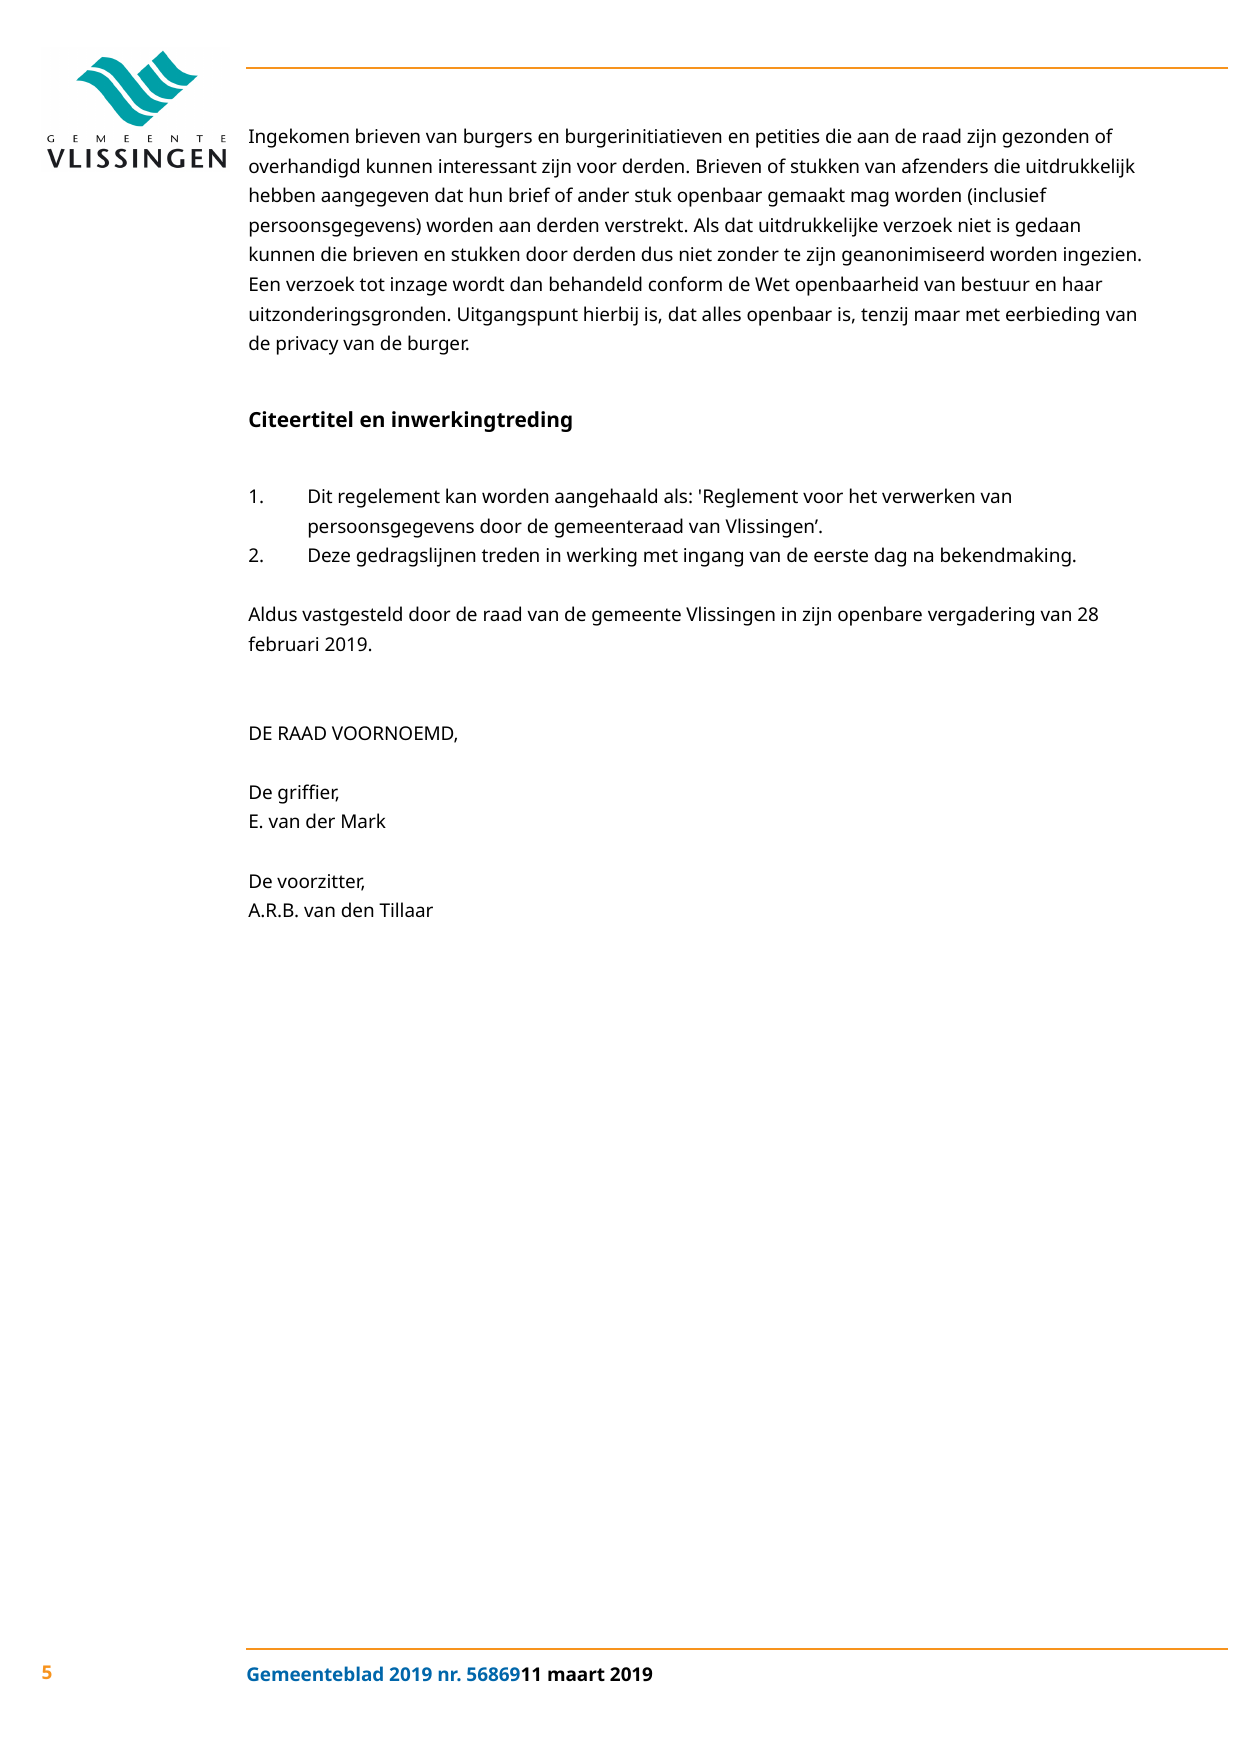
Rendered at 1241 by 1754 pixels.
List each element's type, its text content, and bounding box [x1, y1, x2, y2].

text E. van der Mark [248, 809, 1152, 834]
list Deze gedragslijnen treden in werking met ingang van de eerste dag na bekendmaking. [248, 542, 1152, 568]
text De voorzitter, [248, 868, 1152, 893]
text Citeertitel en inwerkingtreding [248, 406, 1152, 434]
text De griffier, [248, 779, 1152, 805]
text Aldus vastgesteld door de raad van de gemeente Vlissingen in zijn openbare vergadering van 28 februari 2019. [248, 602, 1152, 657]
text Ingekomen brieven van burgers en burgerinitiatieven en petities die aan de raad zijn gezonden of overhandigd kunnen interessant zijn voor derden. Brieven of stukken van afzenders die uitdrukkelijk hebben aangegeven dat hun brief of ander stuk openbaar gemaakt mag worden (inclusief persoonsgegevens) worden aan derden verstrekt. Als dat uitdrukkelijke verzoek niet is gedaan kunnen die brieven en stukken door derden dus niet zonder te zijn geanonimiseerd worden ingezien. Een verzoek tot inzage wordt dan behandeld conform de Wet openbaarheid van bestuur en haar uitzonderingsgronden. Uitgangspunt hierbij is, dat alles openbaar is, tenzij maar met eerbieding van de privacy van de burger. [248, 123, 1152, 356]
picture [41, 47, 231, 172]
text DE RAAD VOORNOEMD, [248, 720, 1152, 746]
text A.R.B. van den Tillaar [248, 897, 1152, 923]
list Dit regelement kan worden aangehaald als: 'Reglement voor het verwerken van persoonsgegevens door de gemeenteraad van Vlissingen’. [248, 483, 1152, 538]
